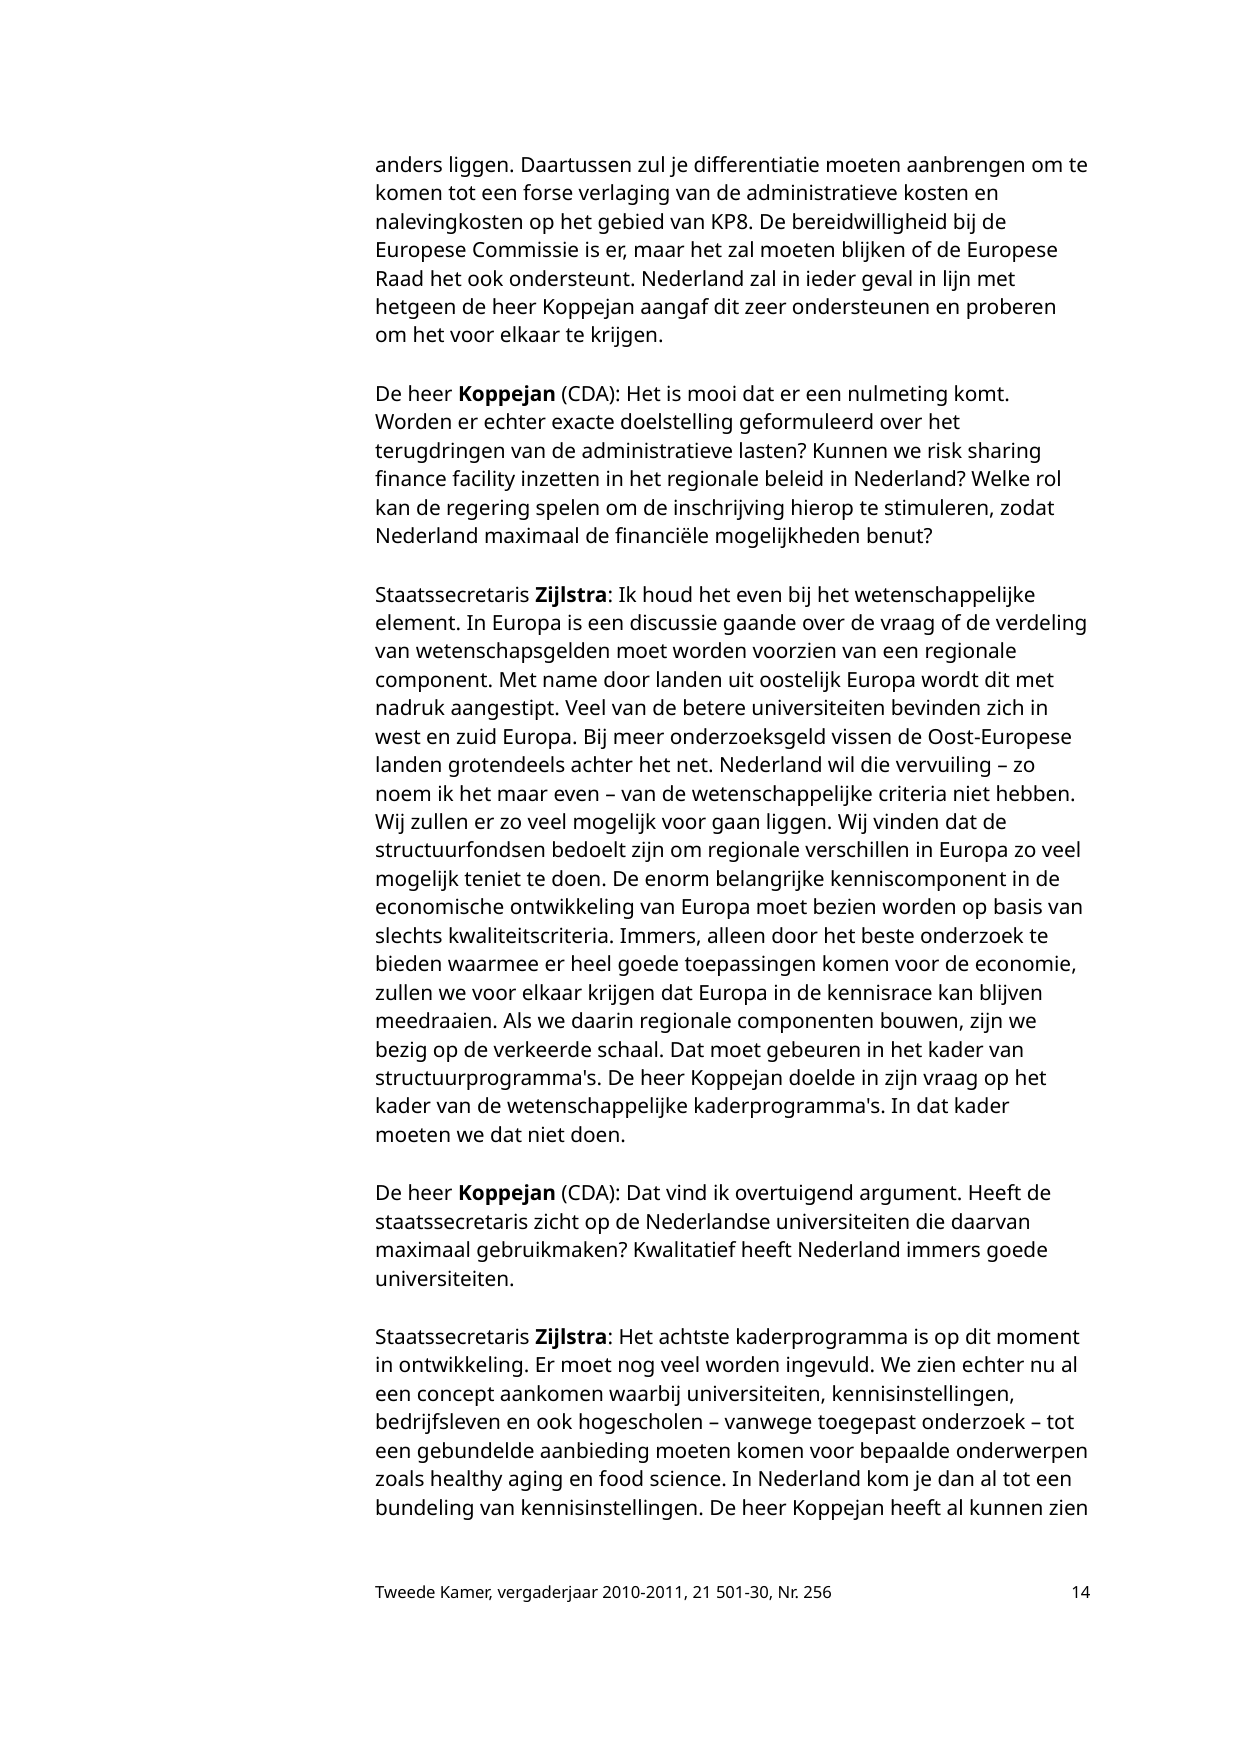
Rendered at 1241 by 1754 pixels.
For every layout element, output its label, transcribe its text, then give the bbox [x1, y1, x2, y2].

text Staatssecretaris Zijlstra: Het achtste kaderprogramma is op dit moment in ontwikkeling. Er moet nog veel worden ingevuld. We zien echter nu al een concept aankomen waarbij universiteiten, kennisinstellingen, bedrijfsleven en ook hogescholen – vanwege toegepast onderzoek – tot een gebundelde aanbieding moeten komen voor bepaalde onderwerpen zoals healthy aging en food science. In Nederland kom je dan al tot een bundeling van kennisinstellingen. De heer Koppejan heeft al kunnen zien [375, 1322, 1090, 1521]
text Staatssecretaris Zijlstra: Ik houd het even bij het wetenschappelijke element. In Europa is een discussie gaande over de vraag of de verdeling van wetenschapsgelden moet worden voorzien van een regionale component. Met name door landen uit oostelijk Europa wordt dit met nadruk aangestipt. Veel van de betere universiteiten bevinden zich in west en zuid Europa. Bij meer onderzoeksgeld vissen de Oost-Europese landen grotendeels achter het net. Nederland wil die vervuiling – zo noem ik het maar even – van de wetenschappelijke criteria niet hebben. Wij zullen er zo veel mogelijk voor gaan liggen. Wij vinden dat de structuurfondsen bedoelt zijn om regionale verschillen in Europa zo veel mogelijk teniet te doen. De enorm belangrijke kenniscomponent in de economische ontwikkeling van Europa moet bezien worden op basis van slechts kwaliteitscriteria. Immers, alleen door het beste onderzoek te bieden waarmee er heel goede toepassingen komen voor de economie, zullen we voor elkaar krijgen dat Europa in de kennisrace kan blijven meedraaien. Als we daarin regionale componenten bouwen, zijn we bezig op de verkeerde schaal. Dat moet gebeuren in het kader van structuurprogramma's. De heer Koppejan doelde in zijn vraag op het kader van de wetenschappelijke kaderprogramma's. In dat kader moeten we dat niet doen. [375, 580, 1090, 1148]
text De heer Koppejan (CDA): Het is mooi dat er een nulmeting komt. Worden er echter exacte doelstelling geformuleerd over het terugdringen van de administratieve lasten? Kunnen we risk sharing finance facility inzetten in het regionale beleid in Nederland? Welke rol kan de regering spelen om de inschrijving hierop te stimuleren, zodat Nederland maximaal de financiële mogelijkheden benut? [375, 379, 1090, 550]
text anders liggen. Daartussen zul je differentiatie moeten aanbrengen om te komen tot een forse verlaging van de administratieve kosten en nalevingkosten op het gebied van KP8. De bereidwilligheid bij de Europese Commissie is er, maar het zal moeten blijken of de Europese Raad het ook ondersteunt. Nederland zal in ieder geval in lijn met hetgeen de heer Koppejan aangaf dit zeer ondersteunen en proberen om het voor elkaar te krijgen. [375, 150, 1090, 349]
text De heer Koppejan (CDA): Dat vind ik overtuigend argument. Heeft de staatssecretaris zicht op de Nederlandse universiteiten die daarvan maximaal gebruikmaken? Kwalitatief heeft Nederland immers goede universiteiten. [375, 1178, 1090, 1292]
